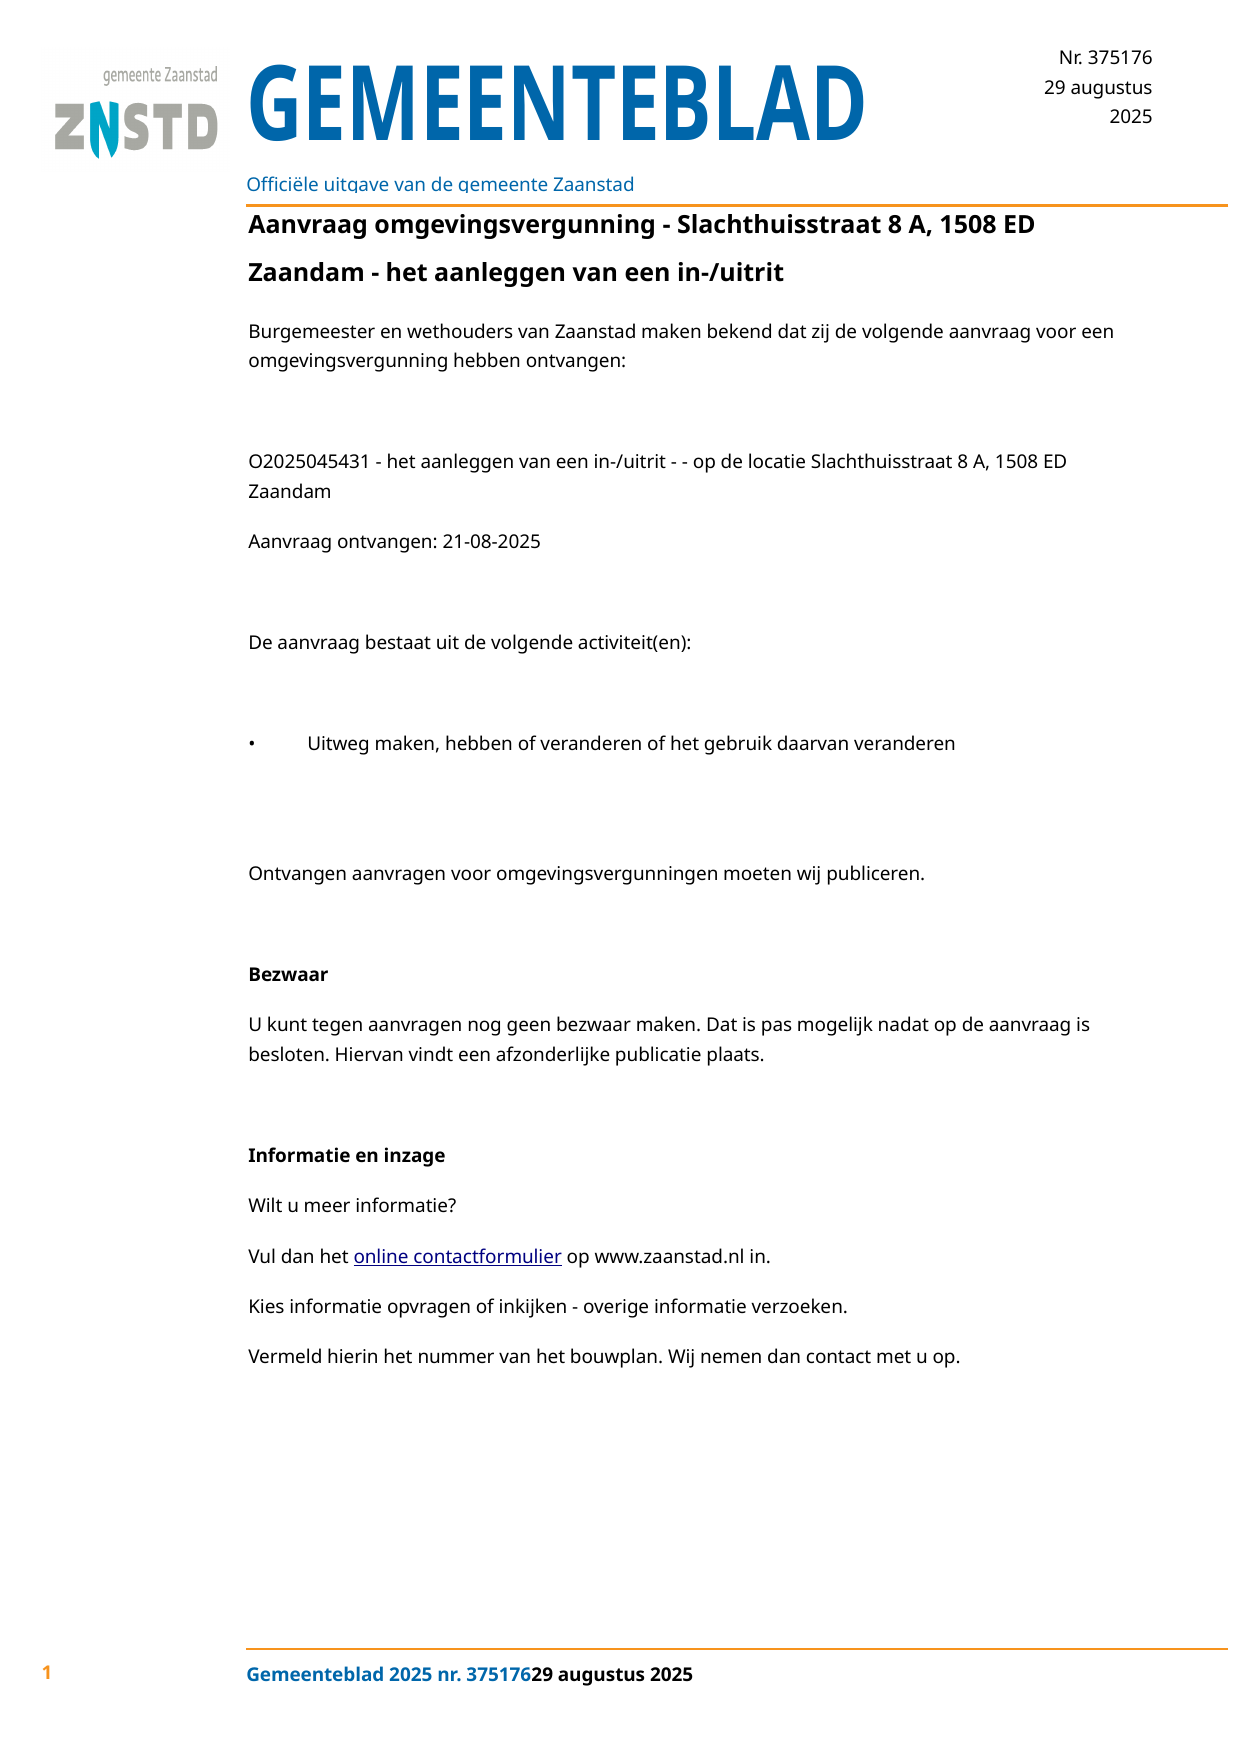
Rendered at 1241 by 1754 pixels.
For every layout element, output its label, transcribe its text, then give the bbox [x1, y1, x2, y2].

text Aanvraag ontvangen: 21-08-2025 [248, 528, 1152, 554]
text De aanvraag bestaat uit de volgende activiteit(en): [248, 629, 1152, 655]
picture [41, 47, 231, 172]
text Burgemeester en wethouders van Zaanstad maken bekend dat zij de volgende aanvraag voor een omgevingsvergunning hebben ontvangen: [248, 318, 1152, 373]
text Bezwaar [248, 961, 1152, 987]
text Vermeld hierin het nummer van het bouwplan. Wij nemen dan contact met u op. [248, 1344, 1152, 1369]
text O2025045431 - het aanleggen van een in-/uitrit - - op de locatie Slachthuisstraat 8 A, 1508 ED Zaandam [248, 448, 1152, 504]
text Kies informatie opvragen of inkijken - overige informatie verzoeken. [248, 1293, 1152, 1319]
text Wilt u meer informatie? [248, 1192, 1152, 1218]
text Ontvangen aanvragen voor omgevingsvergunningen moeten wij publiceren. [248, 860, 1152, 886]
text Vul dan het online contactformulier op www.zaanstad.nl in. [248, 1243, 1152, 1269]
text U kunt tegen aanvragen nog geen bezwaar maken. Dat is pas mogelijk nadat op de aanvraag is besloten. Hiervan vindt een afzonderlijke publicatie plaats. [248, 1012, 1152, 1067]
text Informatie en inzage [248, 1142, 1152, 1168]
list Uitweg maken, hebben of veranderen of het gebruik daarvan veranderen [248, 730, 1152, 756]
text Aanvraag omgevingsvergunning - Slachthuisstraat 8 A, 1508 ED Zaandam - het aanleggen van een in-/uitrit [248, 207, 1152, 288]
